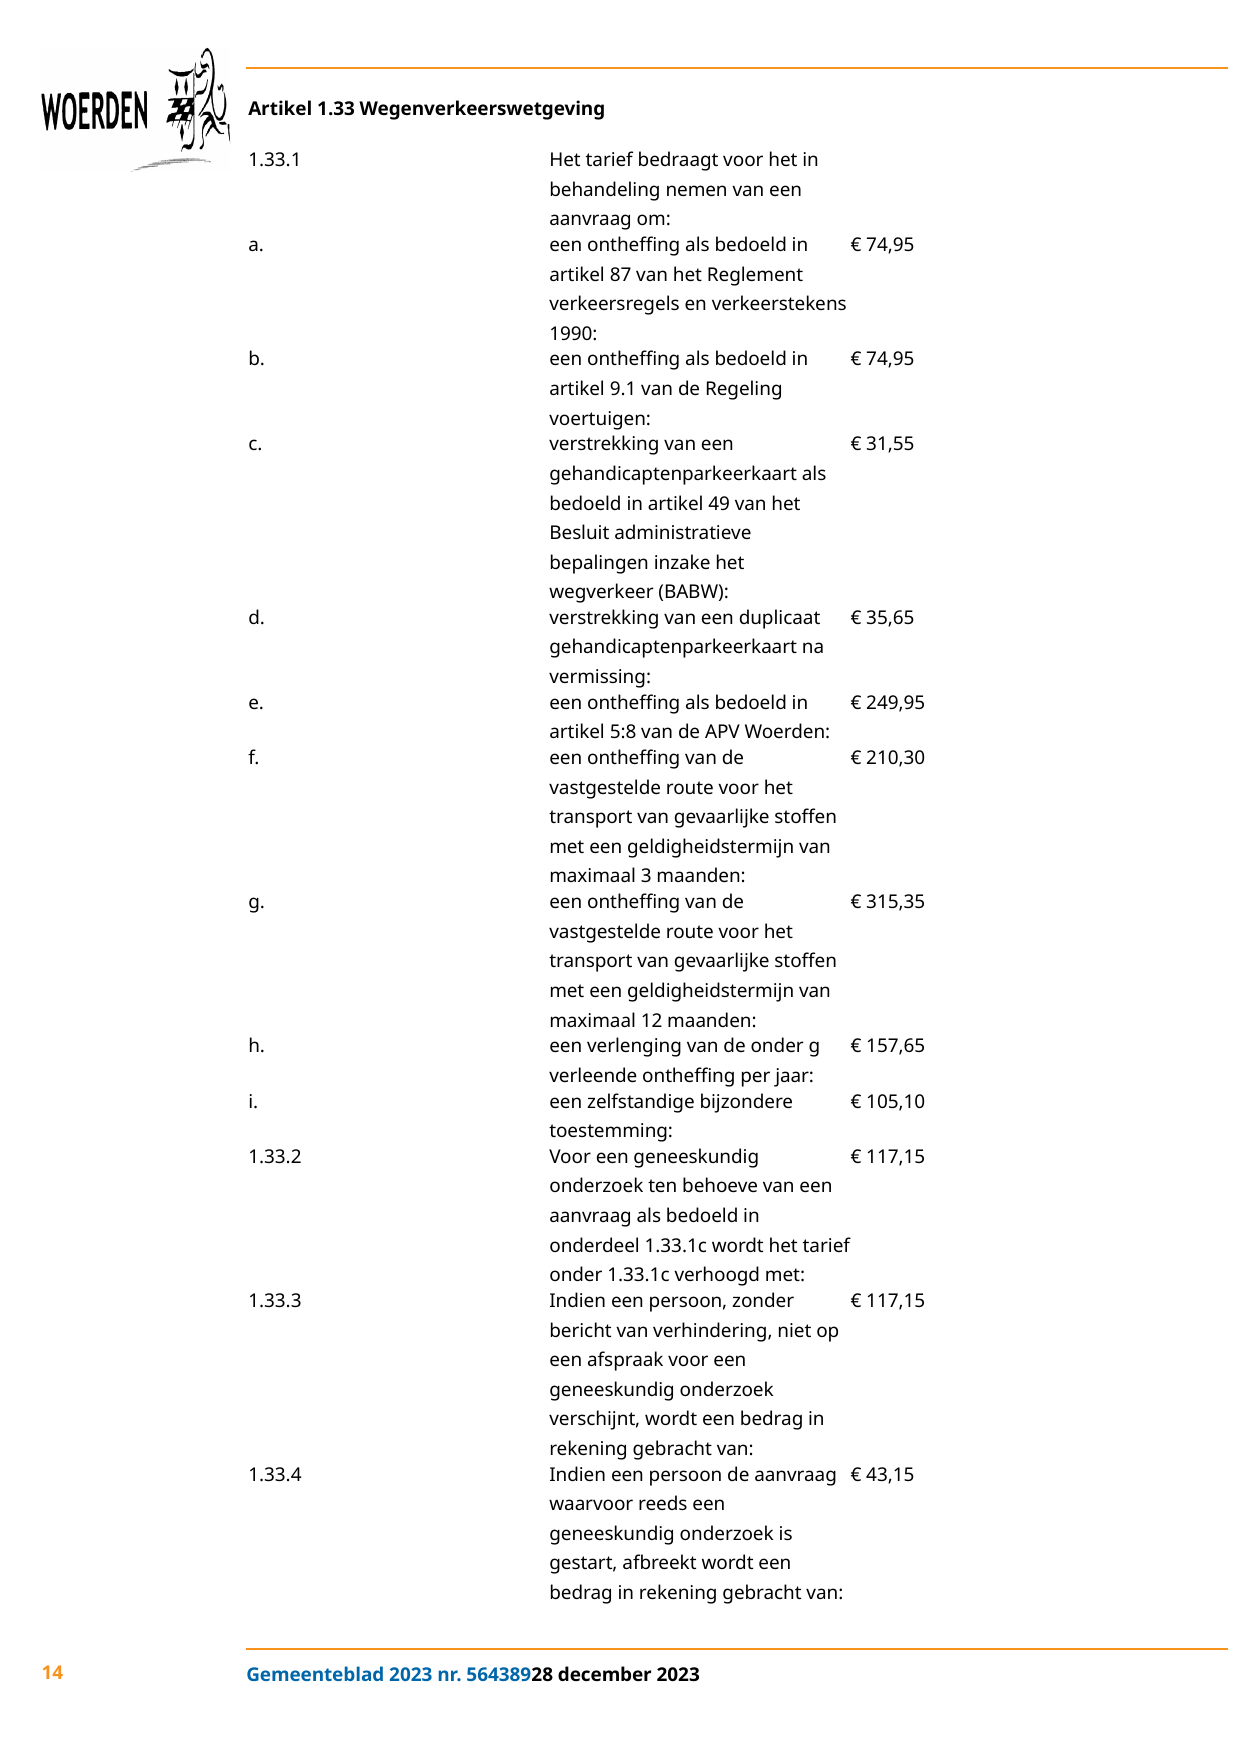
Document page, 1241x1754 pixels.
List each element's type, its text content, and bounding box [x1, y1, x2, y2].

table_cell € 315,35 [850, 889, 1152, 1032]
table_cell een ontheffing als bedoeld in artikel 5:8 van de APV Woerden: [549, 689, 850, 744]
table_cell b. [248, 346, 549, 431]
table_cell € 210,30 [850, 744, 1152, 888]
table_cell a. [248, 231, 549, 346]
table_cell € 105,10 [850, 1088, 1152, 1143]
table_cell h. [248, 1033, 549, 1088]
table_cell een ontheffing van de vastgestelde route voor het transport van gevaarlijke stoffen met een geldigheidstermijn van maximaal 12 maanden: [549, 889, 850, 1032]
table_cell 1.33.4 [248, 1461, 549, 1605]
table_cell [248, 121, 549, 146]
table_cell Voor een geneeskundig onderzoek ten behoeve van een aanvraag als bedoeld in onderdeel 1.33.1c wordt het tarief onder 1.33.1c verhoogd met: [549, 1143, 850, 1287]
table_cell € 74,95 [850, 231, 1152, 346]
table_cell € 43,15 [850, 1461, 1152, 1605]
table_cell 1.33.3 [248, 1287, 549, 1461]
table_cell Artikel 1.33 Wegenverkeerswetgeving [248, 95, 1152, 121]
picture [41, 47, 231, 172]
table_cell € 74,95 [850, 346, 1152, 431]
table_cell verstrekking van een duplicaat gehandicaptenparkeerkaart na vermissing: [549, 604, 850, 689]
table_cell € 157,65 [850, 1033, 1152, 1088]
table_cell een ontheffing als bedoeld in artikel 9.1 van de Regeling voertuigen: [549, 346, 850, 431]
table_cell Het tarief bedraagt voor het in behandeling nemen van een aanvraag om: [549, 146, 850, 231]
table_cell d. [248, 604, 549, 689]
table_cell [549, 121, 850, 146]
table_cell € 117,15 [850, 1143, 1152, 1287]
table_cell 1.33.1 [248, 146, 549, 231]
table_cell c. [248, 431, 549, 604]
table_cell i. [248, 1088, 549, 1143]
table_cell verstrekking van een gehandicaptenparkeerkaart als bedoeld in artikel 49 van het Besluit administratieve bepalingen inzake het wegverkeer (BABW): [549, 431, 850, 604]
table_cell 1.33.2 [248, 1143, 549, 1287]
table_cell € 249,95 [850, 689, 1152, 744]
table_cell een ontheffing als bedoeld in artikel 87 van het Reglement verkeersregels en verkeerstekens 1990: [549, 231, 850, 346]
table_cell e. [248, 689, 549, 744]
table_cell [850, 146, 1152, 231]
table_cell Indien een persoon, zonder bericht van verhindering, niet op een afspraak voor een geneeskundig onderzoek verschijnt, wordt een bedrag in rekening gebracht van: [549, 1287, 850, 1461]
table_cell [850, 121, 1152, 146]
table_cell € 31,55 [850, 431, 1152, 604]
table_cell een zelfstandige bijzondere toestemming: [549, 1088, 850, 1143]
table_cell een ontheffing van de vastgestelde route voor het transport van gevaarlijke stoffen met een geldigheidstermijn van maximaal 3 maanden: [549, 744, 850, 888]
table_cell g. [248, 889, 549, 1032]
table_cell € 117,15 [850, 1287, 1152, 1461]
table_cell Indien een persoon de aanvraag waarvoor reeds een geneeskundig onderzoek is gestart, afbreekt wordt een bedrag in rekening gebracht van: [549, 1461, 850, 1605]
table_cell f. [248, 744, 549, 888]
table_cell € 35,65 [850, 604, 1152, 689]
table_cell een verlenging van de onder g verleende ontheffing per jaar: [549, 1033, 850, 1088]
